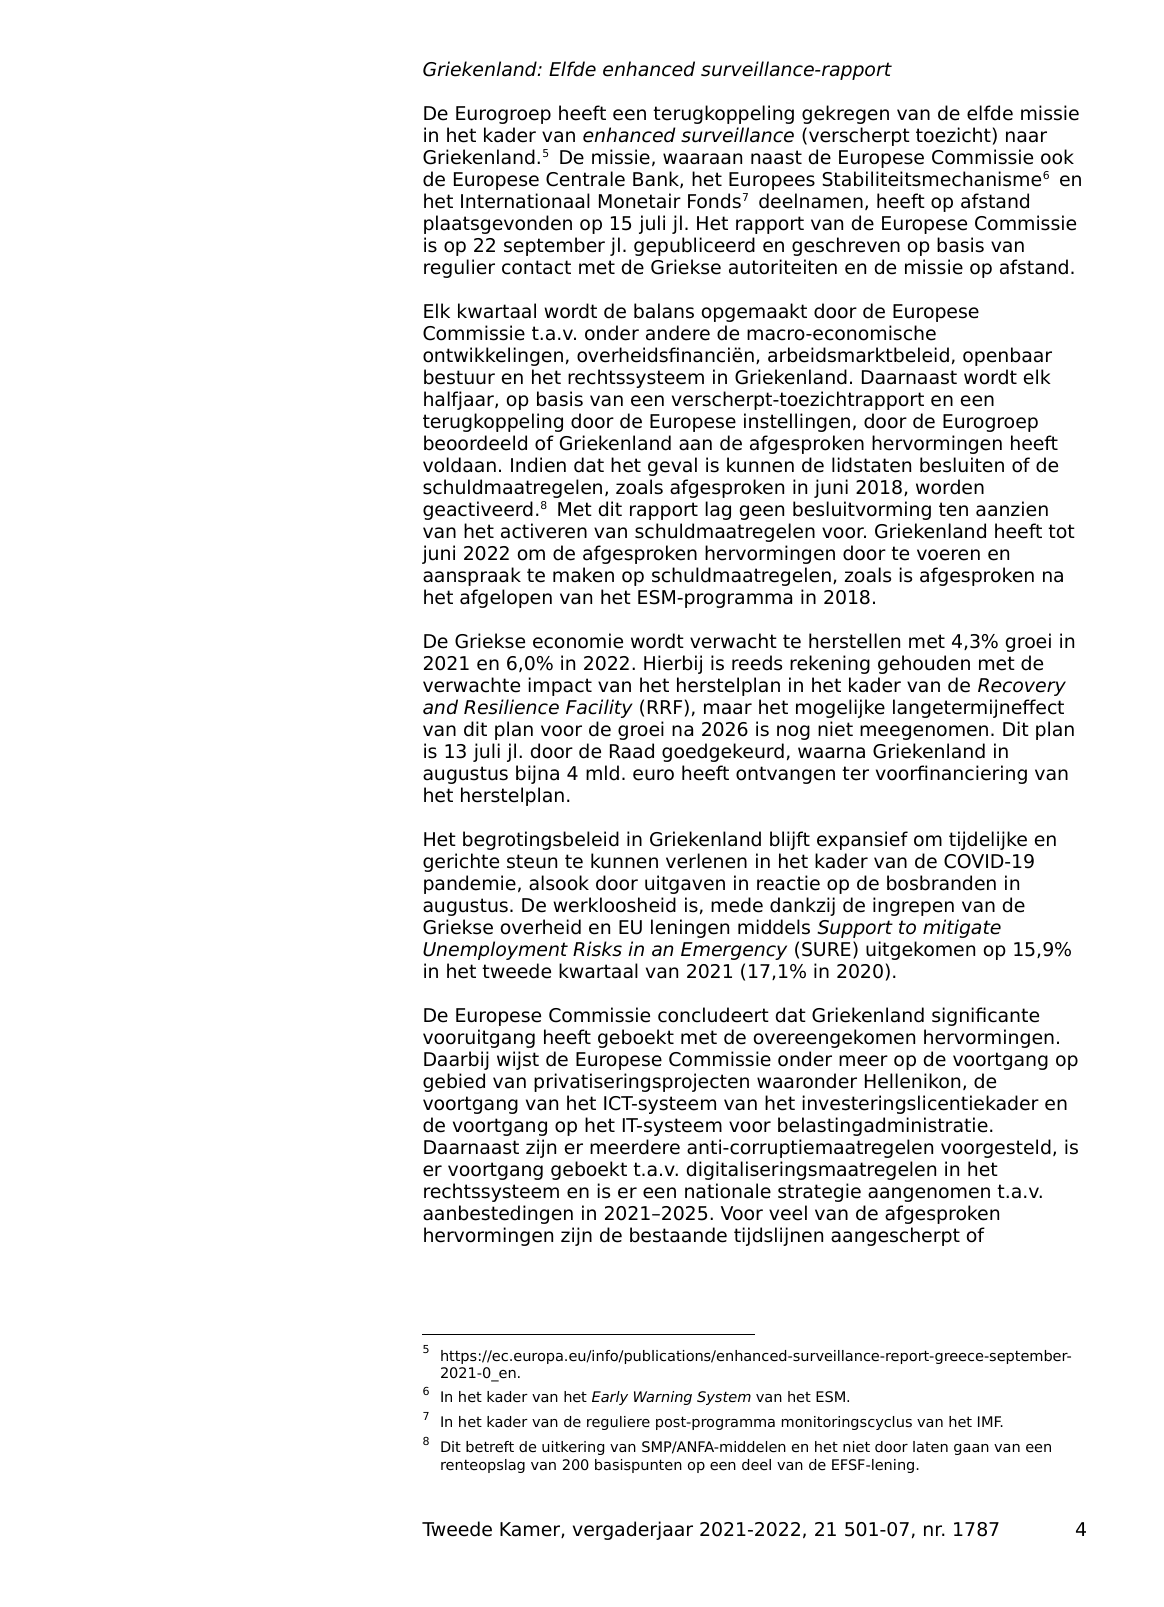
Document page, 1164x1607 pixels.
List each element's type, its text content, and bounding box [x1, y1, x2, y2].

text In het kader van de reguliere post-programma monitoringscyclus van het IMF. [422, 1410, 1087, 1432]
text https://ec.europa.eu/info/publications/enhanced-surveillance-report-greece-september-2021-0_en. [422, 1343, 1087, 1382]
text Dit betreft de uitkering van SMP/ANFA-middelen en het niet door laten gaan van een renteopslag van 200 basispunten op een deel van de EFSF-lening. [422, 1435, 1087, 1474]
text De Europese Commissie concludeert dat Griekenland significante vooruitgang heeft geboekt met de overeengekomen hervormingen. Daarbij wijst de Europese Commissie onder meer op de voortgang op gebied van privatiseringsprojecten waaronder Hellenikon, de voortgang van het ICT-systeem van het investeringslicentiekader en de voortgang op het IT-systeem voor belastingadministratie. Daarnaast zijn er meerdere anti-corruptiemaatregelen voorgesteld, is er voortgang geboekt t.a.v. digitaliseringsmaatregelen in het rechtssysteem en is er een nationale strategie aangenomen t.a.v. aanbestedingen in 2021–2025. Voor veel van de afgesproken hervormingen zijn de bestaande tijdslijnen aangescherpt of [422, 1005, 1087, 1247]
text De Eurogroep heeft een terugkoppeling gekregen van de elfde missie in het kader van enhanced surveillance (verscherpt toezicht) naar Griekenland. De missie, waaraan naast de Europese Commissie ook de Europese Centrale Bank, het Europees Stabiliteitsmechanisme en het Internationaal Monetair Fonds deelnamen, heeft op afstand plaatsgevonden op 15 juli jl. Het rapport van de Europese Commissie is op 22 september jl. gepubliceerd en geschreven op basis van regulier contact met de Griekse autoriteiten en de missie op afstand. [422, 103, 1087, 279]
text De Griekse economie wordt verwacht te herstellen met 4,3% groei in 2021 en 6,0% in 2022. Hierbij is reeds rekening gehouden met de verwachte impact van het herstelplan in het kader van de Recovery and Resilience Facility (RRF), maar het mogelijke langetermijneffect van dit plan voor de groei na 2026 is nog niet meegenomen. Dit plan is 13 juli jl. door de Raad goedgekeurd, waarna Griekenland in augustus bijna 4 mld. euro heeft ontvangen ter voorfinanciering van het herstelplan. [422, 631, 1087, 807]
text Elk kwartaal wordt de balans opgemaakt door de Europese Commissie t.a.v. onder andere de macro-economische ontwikkelingen, overheidsfinanciën, arbeidsmarktbeleid, openbaar bestuur en het rechtssysteem in Griekenland. Daarnaast wordt elk halfjaar, op basis van een verscherpt-toezichtrapport en een terugkoppeling door de Europese instellingen, door de Eurogroep beoordeeld of Griekenland aan de afgesproken hervormingen heeft voldaan. Indien dat het geval is kunnen de lidstaten besluiten of de schuldmaatregelen, zoals afgesproken in juni 2018, worden geactiveerd. Met dit rapport lag geen besluitvorming ten aanzien van het activeren van schuldmaatregelen voor. Griekenland heeft tot juni 2022 om de afgesproken hervormingen door te voeren en aanspraak te maken op schuldmaatregelen, zoals is afgesproken na het afgelopen van het ESM-programma in 2018. [422, 301, 1087, 609]
text In het kader van het Early Warning System van het ESM. [422, 1385, 1087, 1407]
subtitle Griekenland: Elfde enhanced surveillance-rapport [422, 59, 1087, 81]
text Het begrotingsbeleid in Griekenland blijft expansief om tijdelijke en gerichte steun te kunnen verlenen in het kader van de COVID-19 pandemie, alsook door uitgaven in reactie op de bosbranden in augustus. De werkloosheid is, mede dankzij de ingrepen van de Griekse overheid en EU leningen middels Support to mitigate Unemployment Risks in an Emergency (SURE) uitgekomen op 15,9% in het tweede kwartaal van 2021 (17,1% in 2020). [422, 829, 1087, 983]
